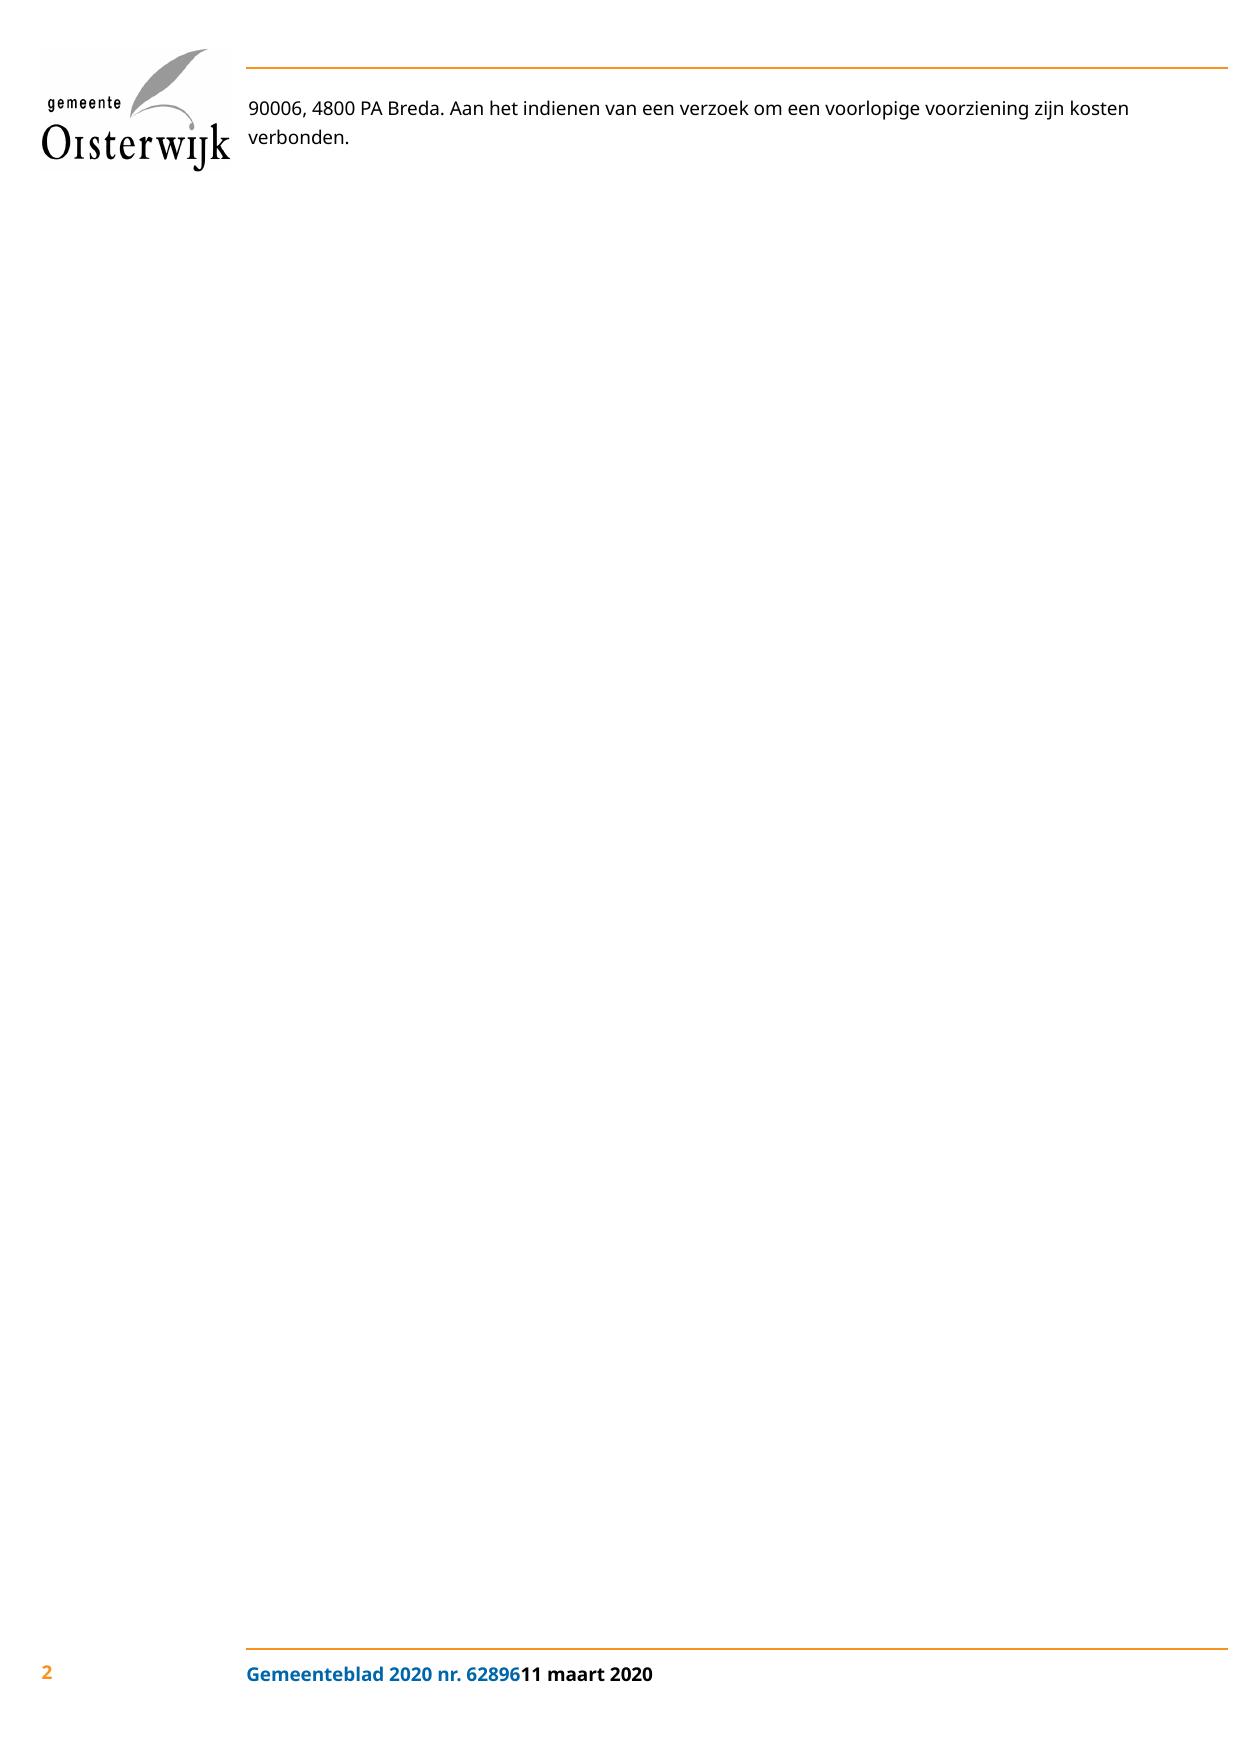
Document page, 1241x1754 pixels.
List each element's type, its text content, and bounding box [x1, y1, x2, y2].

picture [41, 47, 231, 172]
text 90006, 4800 PA Breda. Aan het indienen van een verzoek om een voorlopige voorziening zijn kosten verbonden. [248, 95, 1152, 150]
